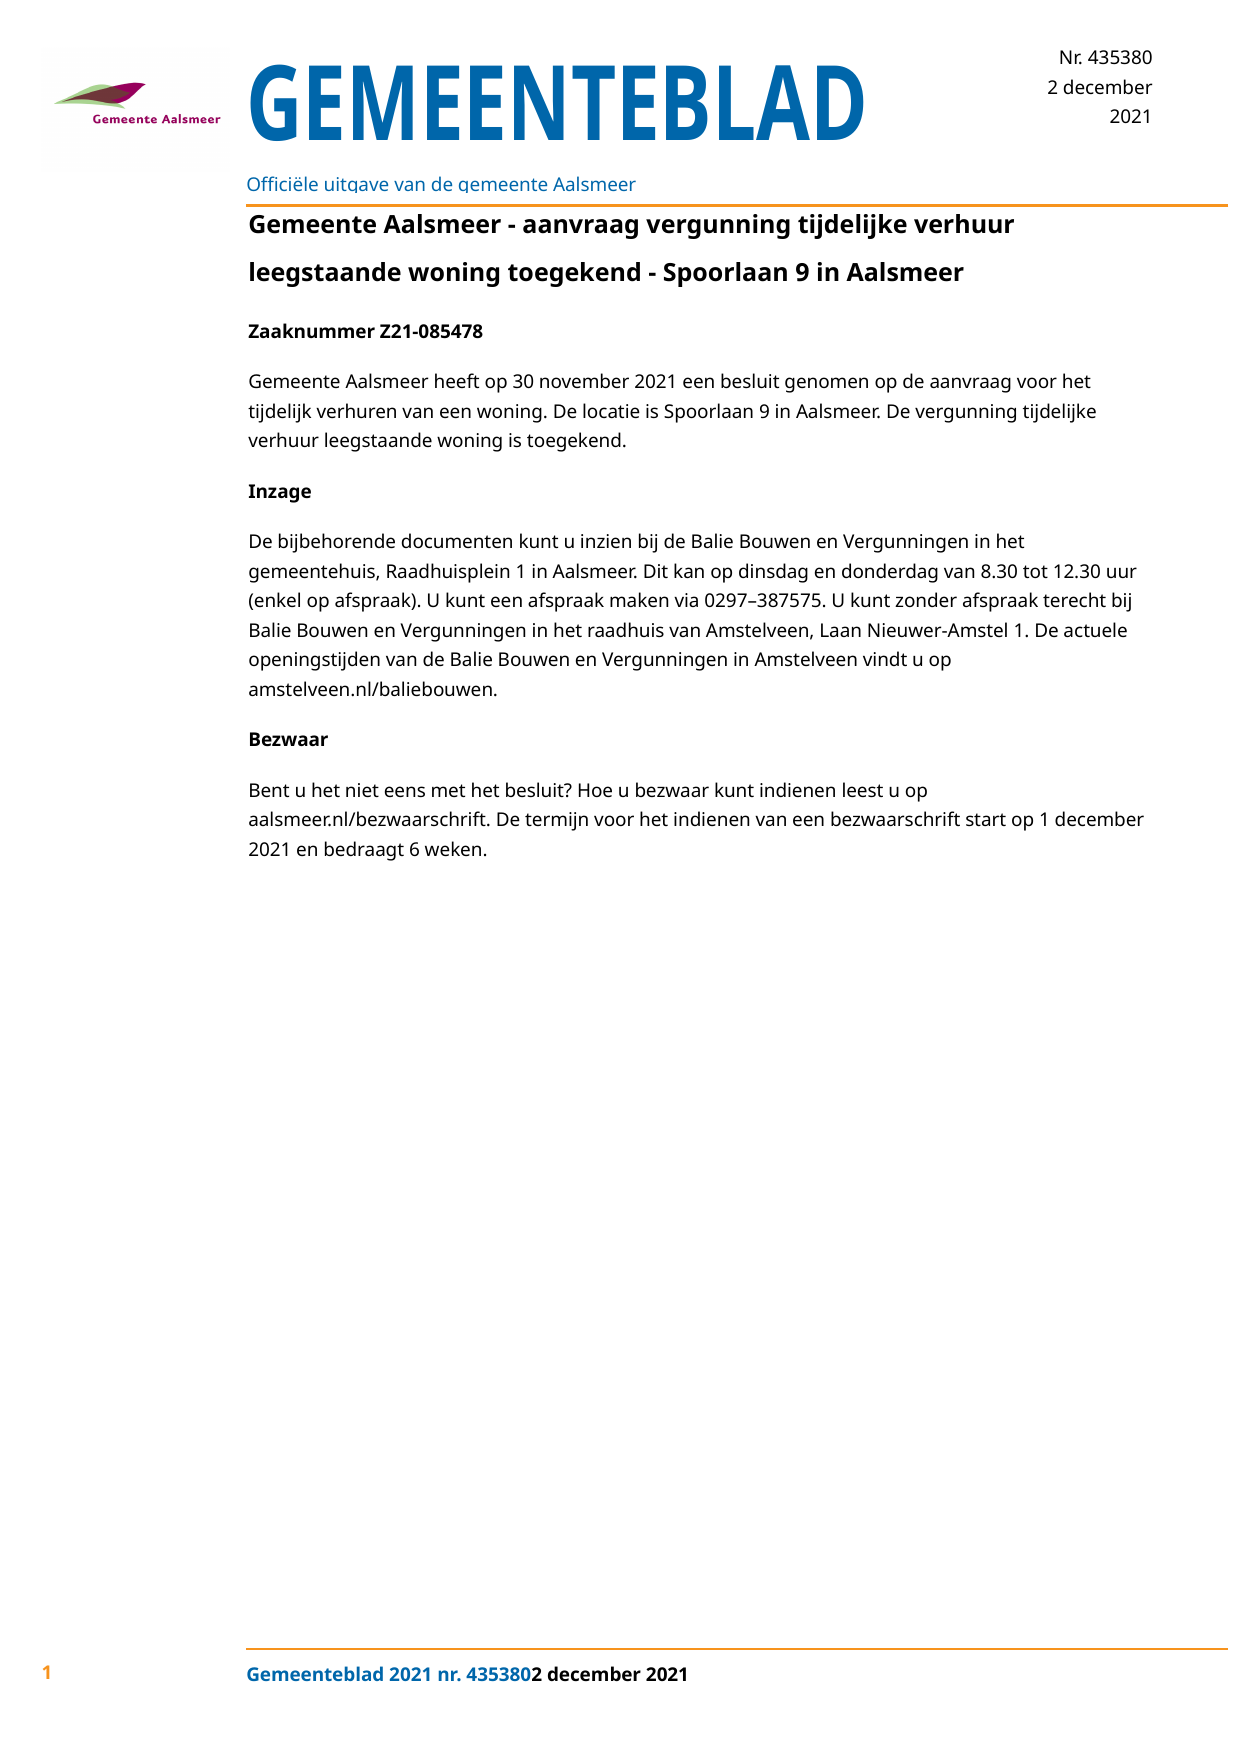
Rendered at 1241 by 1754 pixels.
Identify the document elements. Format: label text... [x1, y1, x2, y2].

text Bent u het niet eens met het besluit? Hoe u bezwaar kunt indienen leest u op aalsmeer.nl/bezwaarschrift. De termijn voor het indienen van een bezwaarschrift start op 1 december 2021 en bedraagt 6 weken. [248, 777, 1152, 862]
text Bezwaar [248, 727, 1152, 752]
text De bijbehorende documenten kunt u inzien bij de Balie Bouwen en Vergunningen in het gemeentehuis, Raadhuisplein 1 in Aalsmeer. Dit kan op dinsdag en donderdag van 8.30 tot 12.30 uur (enkel op afspraak). U kunt een afspraak maken via 0297–387575. U kunt zonder afspraak terecht bij Balie Bouwen en Vergunningen in het raadhuis van Amstelveen, Laan Nieuwer-Amstel 1. De actuele openingstijden van de Balie Bouwen en Vergunningen in Amstelveen vindt u op amstelveen.nl/baliebouwen. [248, 528, 1152, 702]
text Inzage [248, 478, 1152, 504]
text Gemeente Aalsmeer heeft op 30 november 2021 een besluit genomen op de aanvraag voor het tijdelijk verhuren van een woning. De locatie is Spoorlaan 9 in Aalsmeer. De vergunning tijdelijke verhuur leegstaande woning is toegekend. [248, 368, 1152, 453]
text Gemeente Aalsmeer - aanvraag vergunning tijdelijke verhuur leegstaande woning toegekend - Spoorlaan 9 in Aalsmeer [248, 207, 1152, 288]
text Zaaknummer Z21-085478 [248, 318, 1152, 344]
picture [41, 47, 231, 172]
